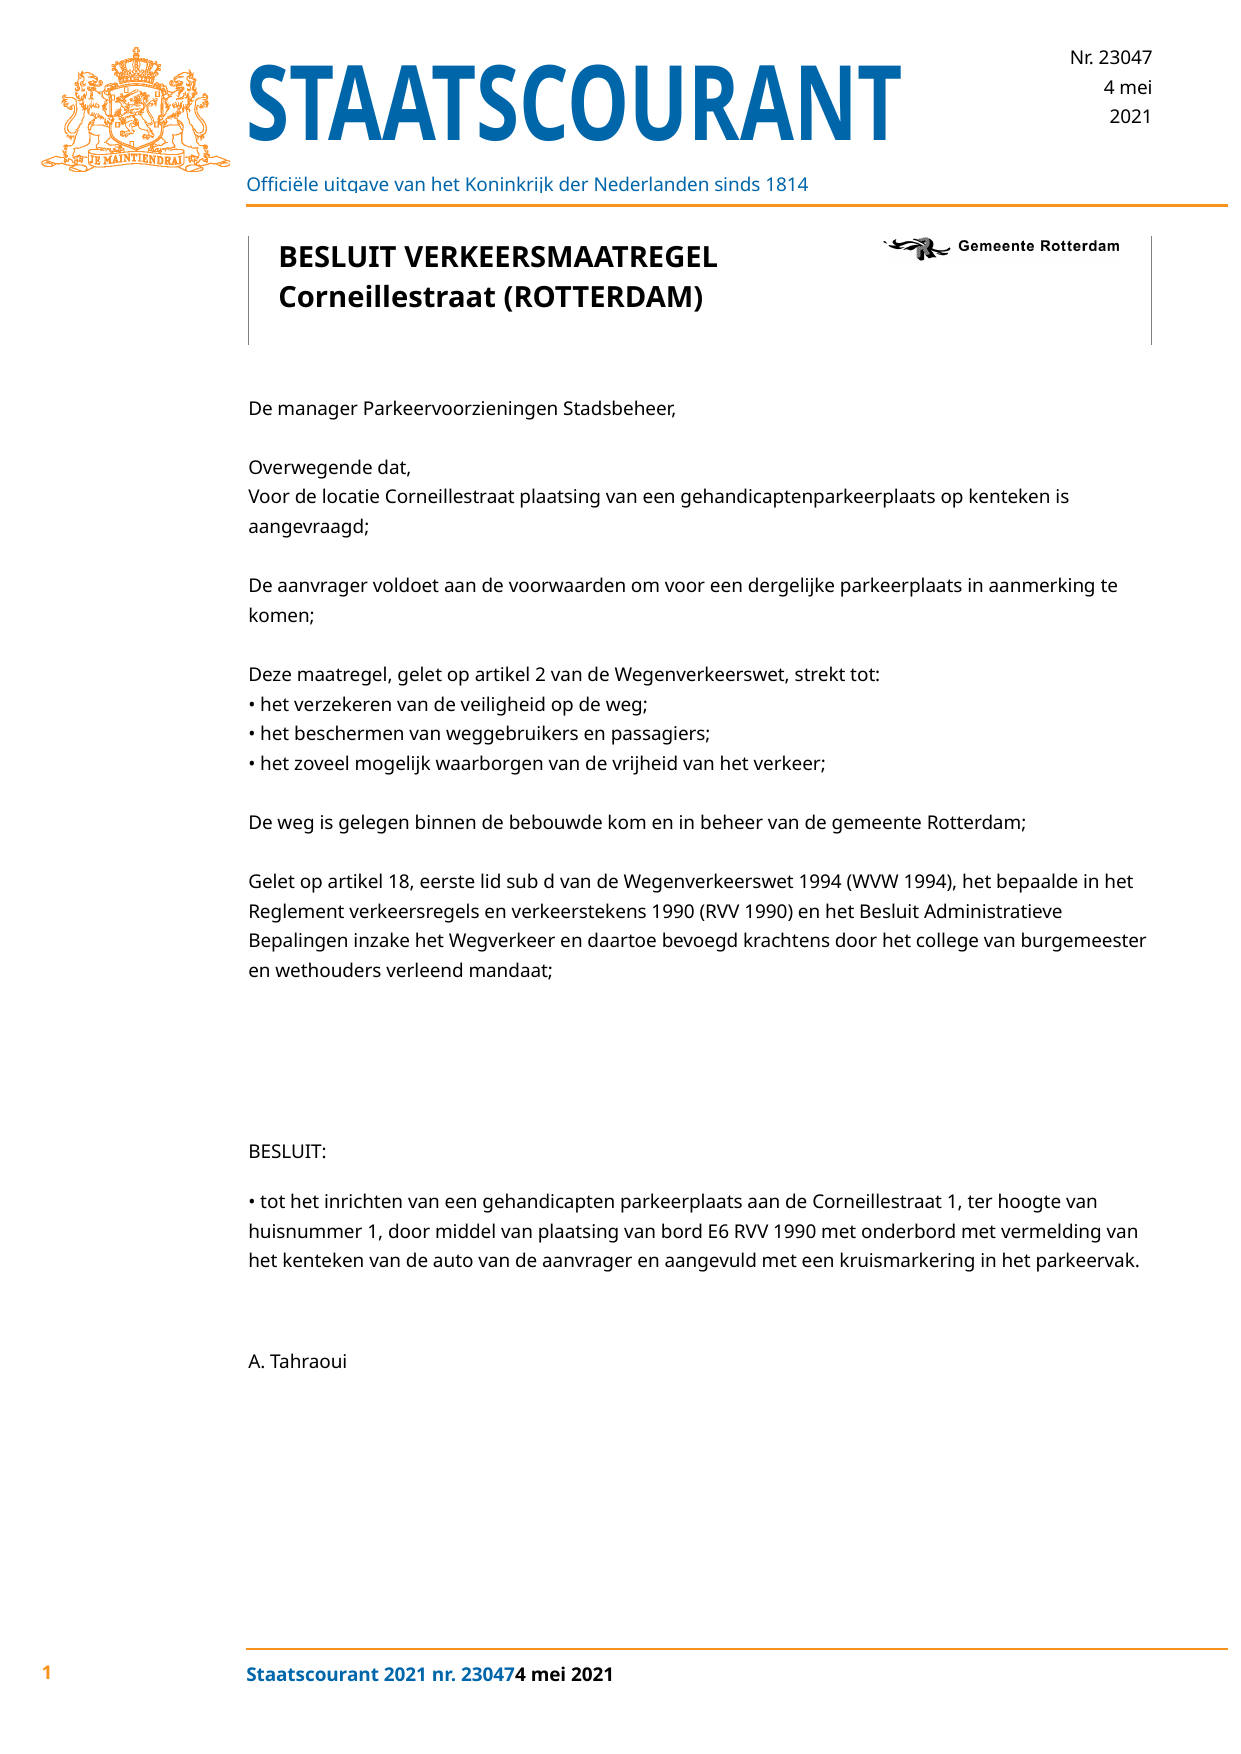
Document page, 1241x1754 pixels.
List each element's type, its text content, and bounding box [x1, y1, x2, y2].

text • tot het inrichten van een gehandicapten parkeerplaats aan de Corneillestraat 1, ter hoogte van huisnummer 1, door middel van plaatsing van bord E6 RVV 1990 met onderbord met vermelding van het kenteken van de auto van de aanvrager en aangevuld met een kruismarkering in het parkeervak. [248, 1188, 1152, 1273]
picture [882, 236, 1119, 261]
text • het zoveel mogelijk waarborgen van de vrijheid van het verkeer; [248, 750, 1152, 776]
picture [41, 47, 231, 172]
text Voor de locatie Corneillestraat plaatsing van een gehandicaptenparkeerplaats op kenteken is aangevraagd; [248, 484, 1152, 539]
table_header [850, 236, 1151, 345]
text De weg is gelegen binnen de bebouwde kom en in beheer van de gemeente Rotterdam; [248, 809, 1152, 835]
text Overwegende dat, [248, 454, 1152, 480]
table_header BESLUIT VERKEERSMAATREGEL Corneillestraat (ROTTERDAM) [249, 236, 850, 345]
text Gelet op artikel 18, eerste lid sub d van de Wegenverkeerswet 1994 (WVW 1994), het bepaalde in het Reglement verkeersregels en verkeerstekens 1990 (RVV 1990) en het Besluit Administratieve Bepalingen inzake het Wegverkeer en daartoe bevoegd krachtens door het college van burgemeester en wethouders verleend mandaat; [248, 868, 1152, 983]
text Deze maatregel, gelet op artikel 2 van de Wegenverkeerswet, strekt tot: [248, 661, 1152, 687]
text A. Tahraoui [248, 1348, 1152, 1374]
text • het beschermen van weggebruikers en passagiers; [248, 720, 1152, 746]
text De aanvrager voldoet aan de voorwaarden om voor een dergelijke parkeerplaats in aanmerking te komen; [248, 572, 1152, 628]
text De manager Parkeervoorzieningen Stadsbeheer, [248, 395, 1152, 421]
text • het verzekeren van de veiligheid op de weg; [248, 691, 1152, 717]
text BESLUIT: [248, 1138, 1152, 1164]
